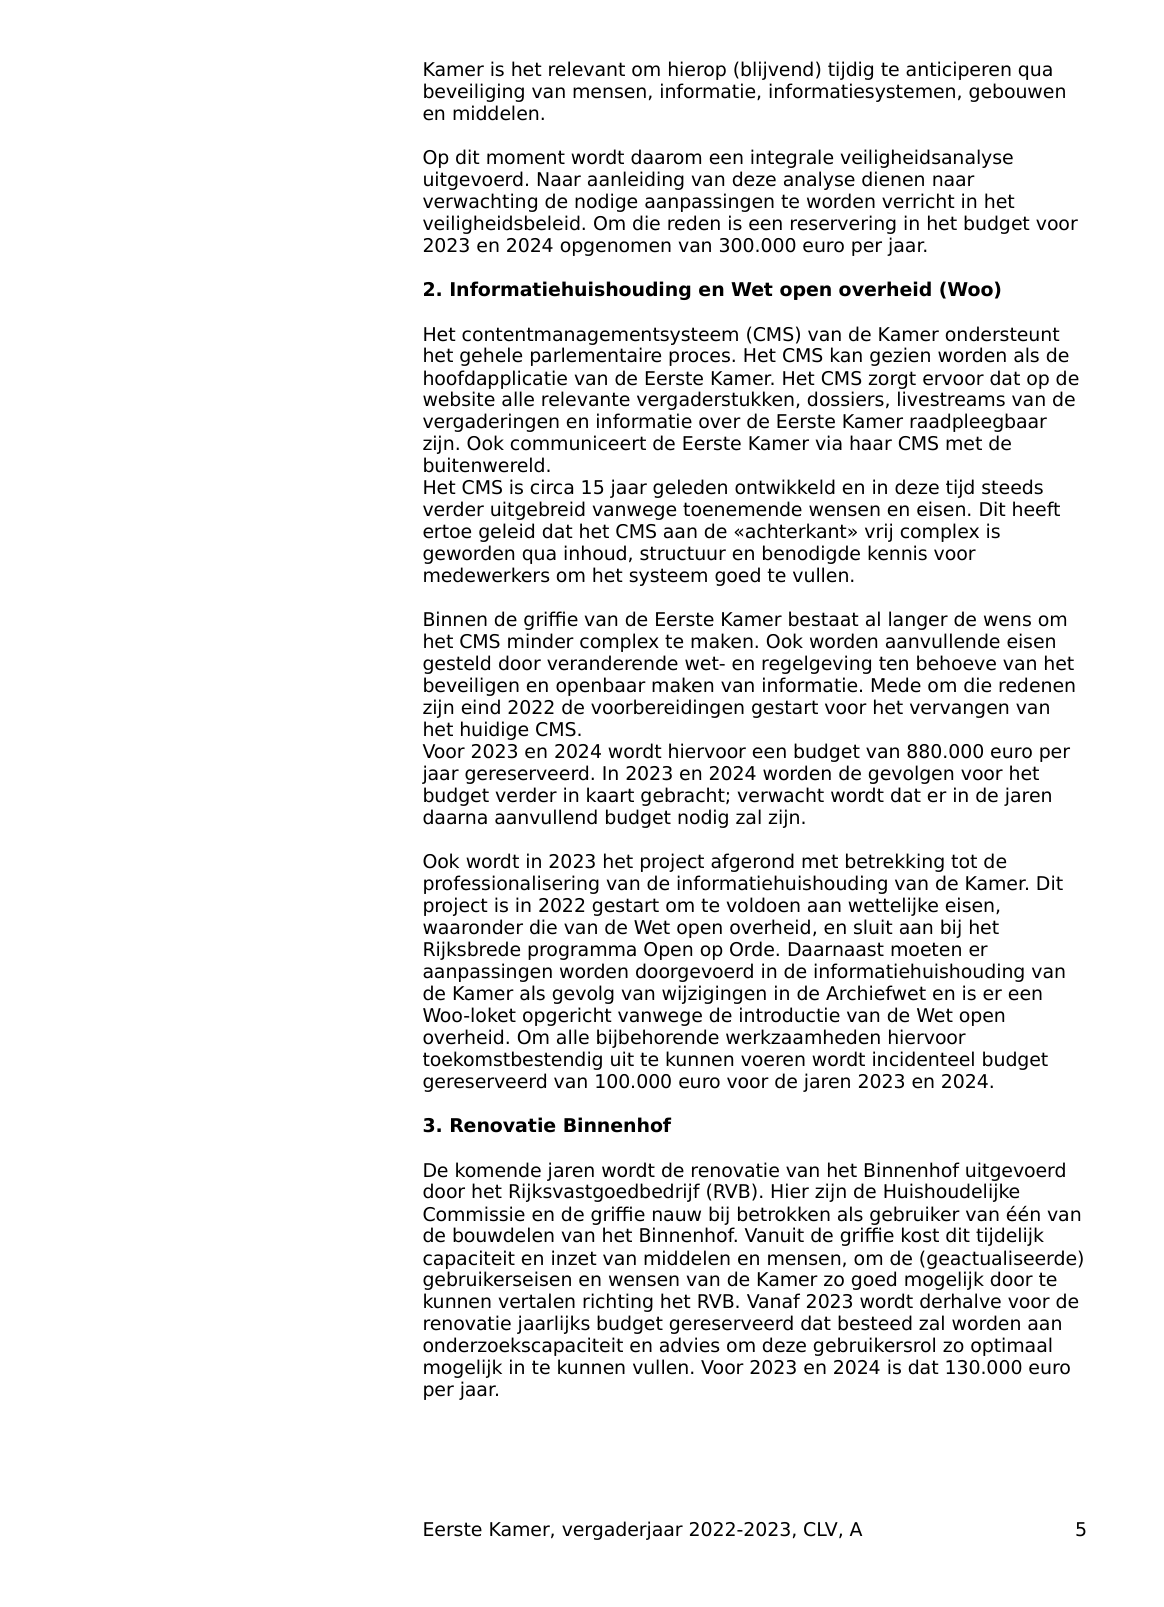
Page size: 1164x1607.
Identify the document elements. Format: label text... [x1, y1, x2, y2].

text Ook wordt in 2023 het project afgerond met betrekking tot de professionalisering van de informatiehuishouding van de Kamer. Dit project is in 2022 gestart om te voldoen aan wettelijke eisen, waaronder die van de Wet open overheid, en sluit aan bij het Rijksbrede programma Open op Orde. Daarnaast moeten er aanpassingen worden doorgevoerd in de informatiehuishouding van de Kamer als gevolg van wijzigingen in de Archiefwet en is er een Woo-loket opgericht vanwege de introductie van de Wet open overheid. Om alle bijbehorende werkzaamheden hiervoor toekomstbestendig uit te kunnen voeren wordt incidenteel budget gereserveerd van 100.000 euro voor de jaren 2023 en 2024. [422, 851, 1087, 1093]
text De komende jaren wordt de renovatie van het Binnenhof uitgevoerd door het Rijksvastgoedbedrijf (RVB). Hier zijn de Huishoudelijke Commissie en de griffie nauw bij betrokken als gebruiker van één van de bouwdelen van het Binnenhof. Vanuit de griffie kost dit tijdelijk capaciteit en inzet van middelen en mensen, om de (geactualiseerde) gebruikerseisen en wensen van de Kamer zo goed mogelijk door te kunnen vertalen richting het RVB. Vanaf 2023 wordt derhalve voor de renovatie jaarlijks budget gereserveerd dat besteed zal worden aan onderzoekscapaciteit en advies om deze gebruikersrol zo optimaal mogelijk in te kunnen vullen. Voor 2023 en 2024 is dat 130.000 euro per jaar. [422, 1159, 1087, 1401]
text Op dit moment wordt daarom een integrale veiligheidsanalyse uitgevoerd. Naar aanleiding van deze analyse dienen naar verwachting de nodige aanpassingen te worden verricht in het veiligheidsbeleid. Om die reden is een reservering in het budget voor 2023 en 2024 opgenomen van 300.000 euro per jaar. [422, 147, 1087, 257]
subtitle 2. Informatiehuishouding en Wet open overheid (Woo) [422, 279, 1087, 301]
subtitle 3. Renovatie Binnenhof [422, 1115, 1087, 1137]
text Het contentmanagementsysteem (CMS) van de Kamer ondersteunt het gehele parlementaire proces. Het CMS kan gezien worden als de hoofdapplicatie van de Eerste Kamer. Het CMS zorgt ervoor dat op de website alle relevante vergaderstukken, dossiers, livestreams van de vergaderingen en informatie over de Eerste Kamer raadpleegbaar zijn. Ook communiceert de Eerste Kamer via haar CMS met de buitenwereld. [422, 323, 1087, 477]
text Binnen de griffie van de Eerste Kamer bestaat al langer de wens om het CMS minder complex te maken. Ook worden aanvullende eisen gesteld door veranderende wet- en regelgeving ten behoeve van het beveiligen en openbaar maken van informatie. Mede om die redenen zijn eind 2022 de voorbereidingen gestart voor het vervangen van het huidige CMS. [422, 609, 1087, 741]
text Voor 2023 en 2024 wordt hiervoor een budget van 880.000 euro per jaar gereserveerd. In 2023 en 2024 worden de gevolgen voor het budget verder in kaart gebracht; verwacht wordt dat er in de jaren daarna aanvullend budget nodig zal zijn. [422, 741, 1087, 829]
text Kamer is het relevant om hierop (blijvend) tijdig te anticiperen qua beveiliging van mensen, informatie, informatiesystemen, gebouwen en middelen. [422, 59, 1087, 125]
text Het CMS is circa 15 jaar geleden ontwikkeld en in deze tijd steeds verder uitgebreid vanwege toenemende wensen en eisen. Dit heeft ertoe geleid dat het CMS aan de «achterkant» vrij complex is geworden qua inhoud, structuur en benodigde kennis voor medewerkers om het systeem goed te vullen. [422, 477, 1087, 587]
